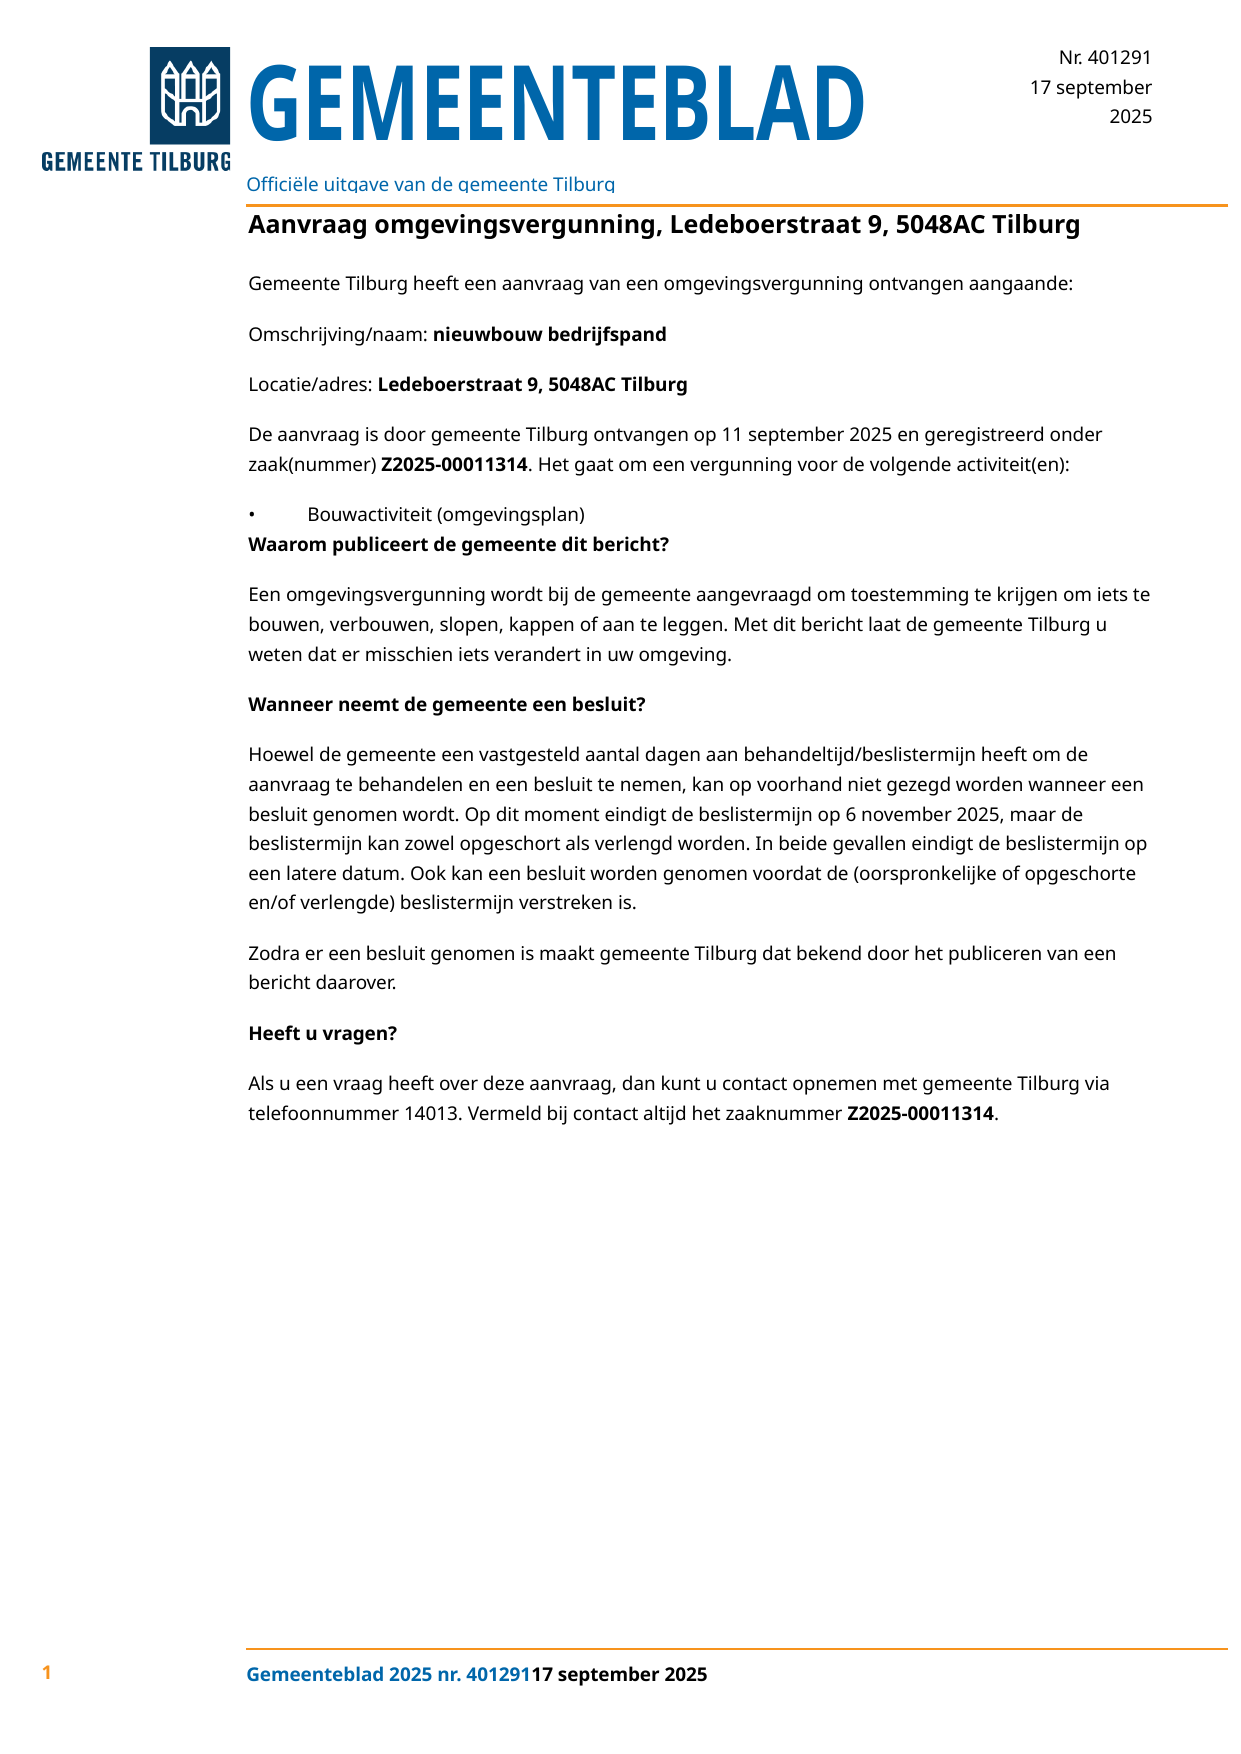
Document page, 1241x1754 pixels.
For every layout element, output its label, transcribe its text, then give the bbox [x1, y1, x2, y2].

list Bouwactiviteit (omgevingsplan) [248, 502, 1152, 527]
text Zodra er een besluit genomen is maakt gemeente Tilburg dat bekend door het publiceren van een bericht daarover. [248, 940, 1152, 995]
text Wanneer neemt de gemeente een besluit? [248, 691, 1152, 717]
picture [41, 47, 231, 172]
text Omschrijving/naam: nieuwbouw bedrijfspand [248, 321, 1152, 346]
text Een omgevingsvergunning wordt bij de gemeente aangevraagd om toestemming te krijgen om iets te bouwen, verbouwen, slopen, kappen of aan te leggen. Met dit bericht laat de gemeente Tilburg u weten dat er misschien iets verandert in uw omgeving. [248, 582, 1152, 666]
text Hoewel de gemeente een vastgesteld aantal dagen aan behandeltijd/beslistermijn heeft om de aanvraag te behandelen en een besluit te nemen, kan op voorhand niet gezegd worden wanneer een besluit genomen wordt. Op dit moment eindigt de beslistermijn op 6 november 2025, maar de beslistermijn kan zowel opgeschort als verlengd worden. In beide gevallen eindigt de beslistermijn op een latere datum. Ook kan een besluit worden genomen voordat de (oorspronkelijke of opgeschorte en/of verlengde) beslistermijn verstreken is. [248, 742, 1152, 915]
text Heeft u vragen? [248, 1020, 1152, 1046]
text De aanvraag is door gemeente Tilburg ontvangen op 11 september 2025 en geregistreerd onder zaak(nummer) Z2025-00011314. Het gaat om een vergunning voor de volgende activiteit(en): [248, 422, 1152, 477]
text Waarom publiceert de gemeente dit bericht? [248, 531, 1152, 557]
text Locatie/adres: Ledeboerstraat 9, 5048AC Tilburg [248, 371, 1152, 397]
text Als u een vraag heeft over deze aanvraag, dan kunt u contact opnemen met gemeente Tilburg via telefoonnummer 14013. Vermeld bij contact altijd het zaaknummer Z2025-00011314. [248, 1070, 1152, 1126]
text Gemeente Tilburg heeft een aanvraag van een omgevingsvergunning ontvangen aangaande: [248, 270, 1152, 296]
text Aanvraag omgevingsvergunning, Ledeboerstraat 9, 5048AC Tilburg [248, 207, 1152, 241]
